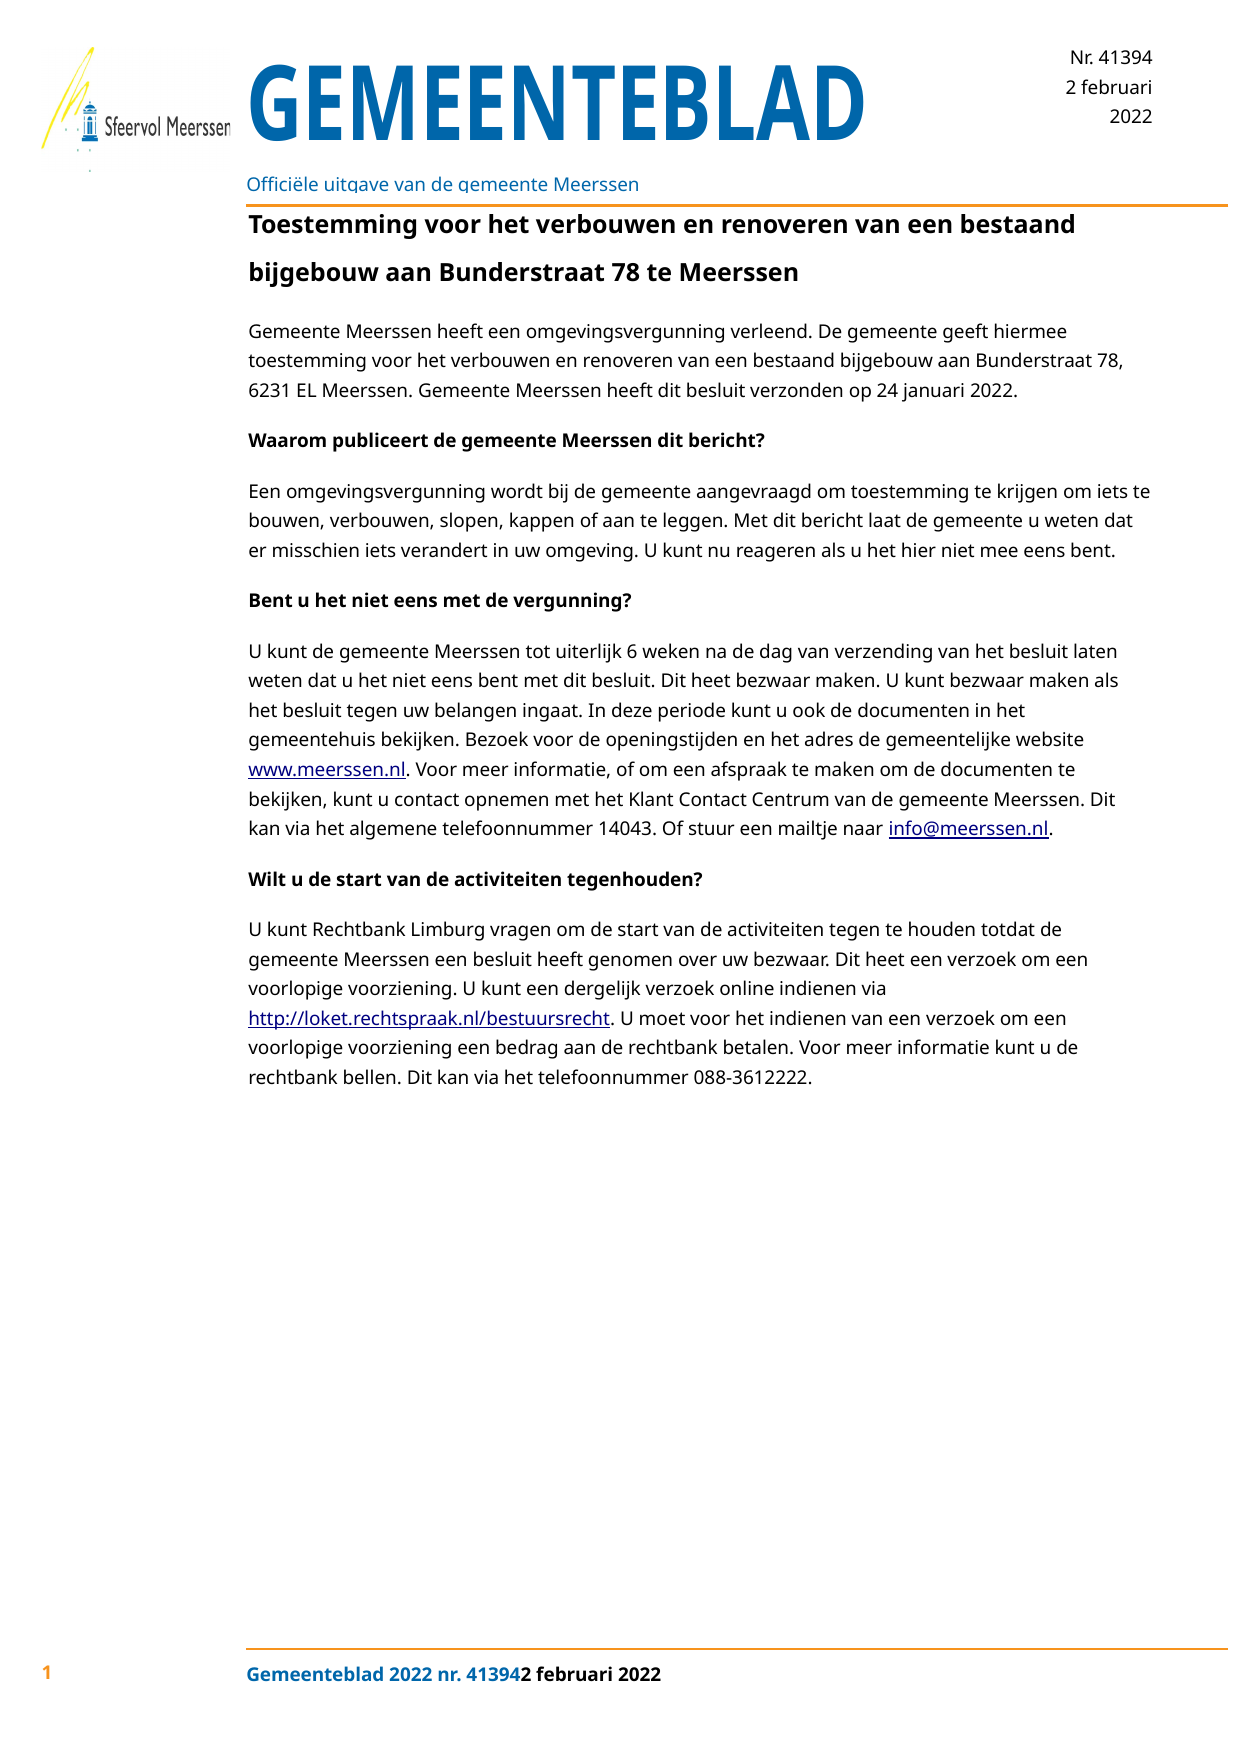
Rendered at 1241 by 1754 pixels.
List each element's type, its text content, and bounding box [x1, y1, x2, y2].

text Gemeente Meerssen heeft een omgevingsvergunning verleend. De gemeente geeft hiermee toestemming voor het verbouwen en renoveren van een bestaand bijgebouw aan Bunderstraat 78, 6231 EL Meerssen. Gemeente Meerssen heeft dit besluit verzonden op 24 januari 2022. [248, 318, 1152, 403]
text Bent u het niet eens met de vergunning? [248, 587, 1152, 613]
text Toestemming voor het verbouwen en renoveren van een bestaand bijgebouw aan Bunderstraat 78 te Meerssen [248, 207, 1152, 288]
text Wilt u de start van de activiteiten tegenhouden? [248, 866, 1152, 892]
text Een omgevingsvergunning wordt bij de gemeente aangevraagd om toestemming te krijgen om iets te bouwen, verbouwen, slopen, kappen of aan te leggen. Met dit bericht laat de gemeente u weten dat er misschien iets verandert in uw omgeving. U kunt nu reageren als u het hier niet mee eens bent. [248, 478, 1152, 563]
text Waarom publiceert de gemeente Meerssen dit bericht? [248, 427, 1152, 453]
text U kunt Rechtbank Limburg vragen om de start van de activiteiten tegen te houden totdat de gemeente Meerssen een besluit heeft genomen over uw bezwaar. Dit heet een verzoek om een voorlopige voorziening. U kunt een dergelijk verzoek online indienen via http://loket.rechtspraak.nl/bestuursrecht. U moet voor het indienen van een verzoek om een voorlopige voorziening een bedrag aan de rechtbank betalen. Voor meer informatie kunt u de rechtbank bellen. Dit kan via het telefoonnummer 088-3612222. [248, 916, 1152, 1090]
picture [41, 47, 231, 172]
text U kunt de gemeente Meerssen tot uiterlijk 6 weken na de dag van verzending van het besluit laten weten dat u het niet eens bent met dit besluit. Dit heet bezwaar maken. U kunt bezwaar maken als het besluit tegen uw belangen ingaat. In deze periode kunt u ook de documenten in het gemeentehuis bekijken. Bezoek voor de openingstijden en het adres de gemeentelijke website www.meerssen.nl. Voor meer informatie, of om een afspraak te maken om de documenten te bekijken, kunt u contact opnemen met het Klant Contact Centrum van de gemeente Meerssen. Dit kan via het algemene telefoonnummer 14043. Of stuur een mailtje naar info@meerssen.nl. [248, 638, 1152, 841]
